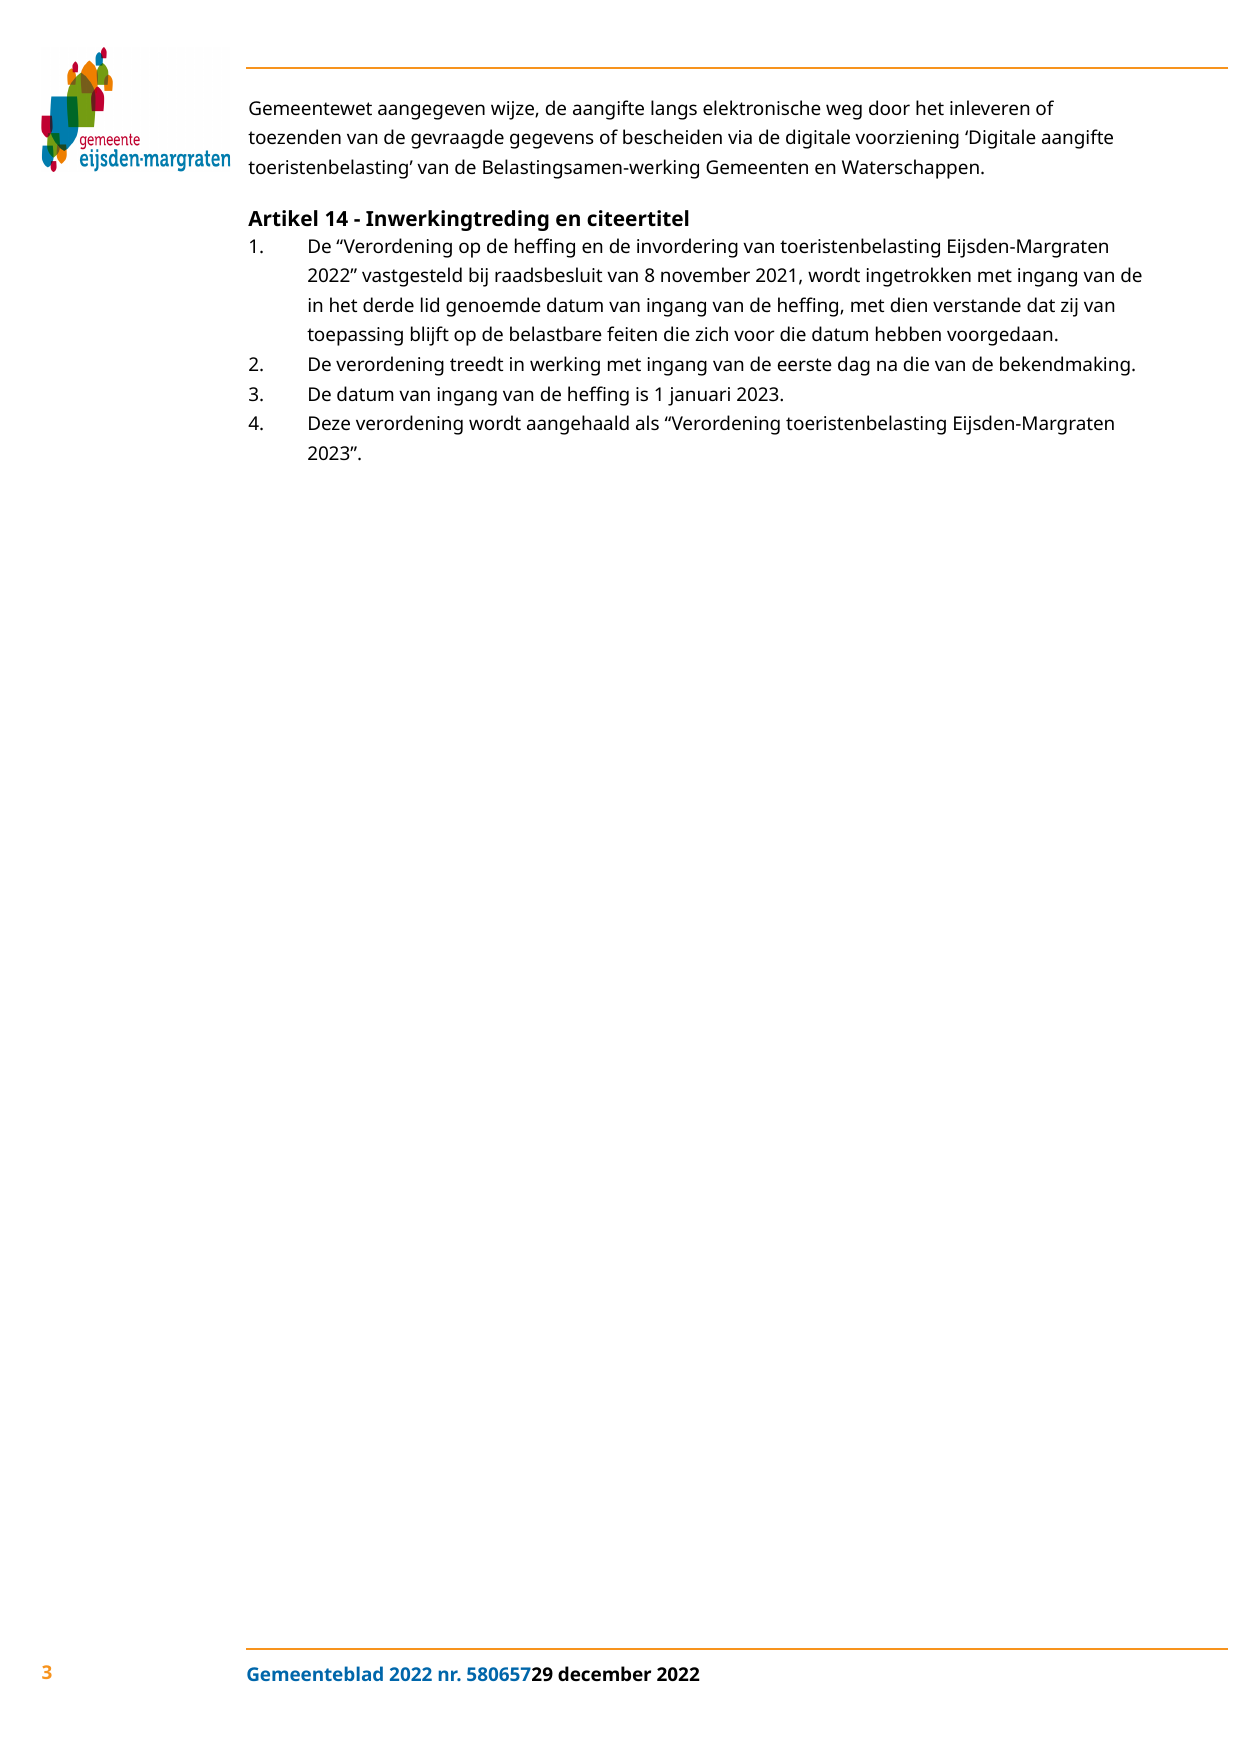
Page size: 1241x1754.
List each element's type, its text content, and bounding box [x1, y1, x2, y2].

list Deze verordening wordt aangehaald als “Verordening toeristenbelasting Eijsden-Margraten 2023”. [248, 410, 1152, 466]
text Artikel 14 - Inwerkingtreding en citeertitel [248, 204, 1152, 233]
list De datum van ingang van de heffing is 1 januari 2023. [248, 381, 1152, 406]
list De verordening treedt in werking met ingang van de eerste dag na die van de bekendmaking. [248, 351, 1152, 377]
picture [41, 47, 231, 172]
text Gemeentewet aangegeven wijze, de aangifte langs elektronische weg door het inleveren of toezenden van de gevraagde gegevens of bescheiden via de digitale voorziening ‘Digitale aangifte toeristenbelasting’ van de Belastingsamen-werking Gemeenten en Waterschappen. [248, 95, 1152, 180]
list De “Verordening op de heffing en de invordering van toeristenbelasting Eijsden-Margraten 2022” vastgesteld bij raadsbesluit van 8 november 2021, wordt ingetrokken met ingang van de in het derde lid genoemde datum van ingang van de heffing, met dien verstande dat zij van toepassing blijft op de belastbare feiten die zich voor die datum hebben voorgedaan. [248, 233, 1152, 347]
